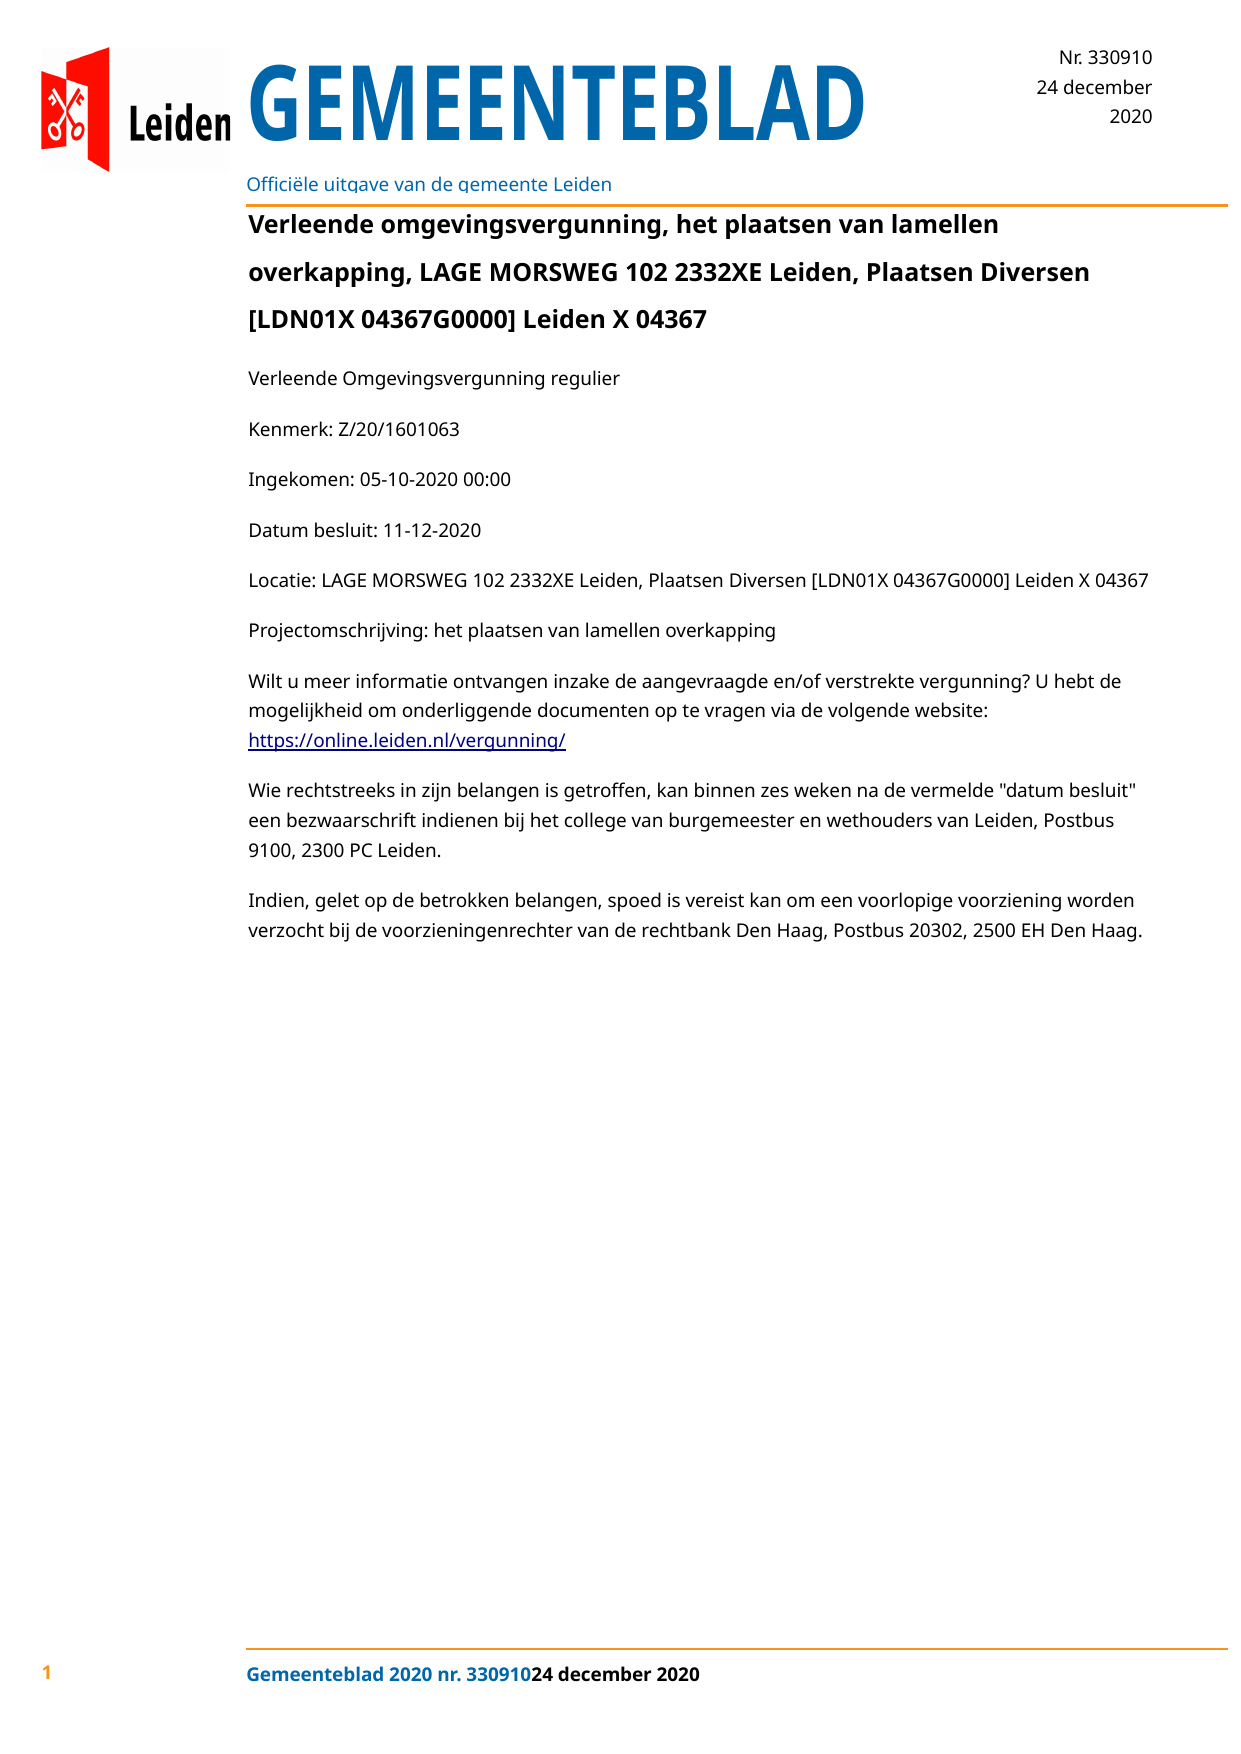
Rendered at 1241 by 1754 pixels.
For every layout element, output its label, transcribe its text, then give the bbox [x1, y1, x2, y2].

text Ingekomen: 05-10-2020 00:00 [248, 466, 1152, 492]
text Kenmerk: Z/20/1601063 [248, 416, 1152, 442]
text Wie rechtstreeks in zijn belangen is getroffen, kan binnen zes weken na de vermelde "datum besluit" een bezwaarschrift indienen bij het college van burgemeester en wethouders van Leiden, Postbus 9100, 2300 PC Leiden. [248, 778, 1152, 862]
text Projectomschrijving: het plaatsen van lamellen overkapping [248, 618, 1152, 643]
text Datum besluit: 11-12-2020 [248, 517, 1152, 542]
text Wilt u meer informatie ontvangen inzake de aangevraagde en/of verstrekte vergunning? U hebt de mogelijkheid om onderliggende documenten op te vragen via de volgende website: https://online.leiden.nl/vergunning/ [248, 668, 1152, 753]
text Verleende omgevingsvergunning, het plaatsen van lamellen overkapping, LAGE MORSWEG 102 2332XE Leiden, Plaatsen Diversen [LDN01X 04367G0000] Leiden X 04367 [248, 207, 1152, 336]
text Indien, gelet op de betrokken belangen, spoed is vereist kan om een voorlopige voorziening worden verzocht bij de voorzieningenrechter van de rechtbank Den Haag, Postbus 20302, 2500 EH Den Haag. [248, 887, 1152, 942]
text Locatie: LAGE MORSWEG 102 2332XE Leiden, Plaatsen Diversen [LDN01X 04367G0000] Leiden X 04367 [248, 567, 1152, 593]
picture [41, 47, 231, 172]
text Verleende Omgevingsvergunning regulier [248, 366, 1152, 391]
